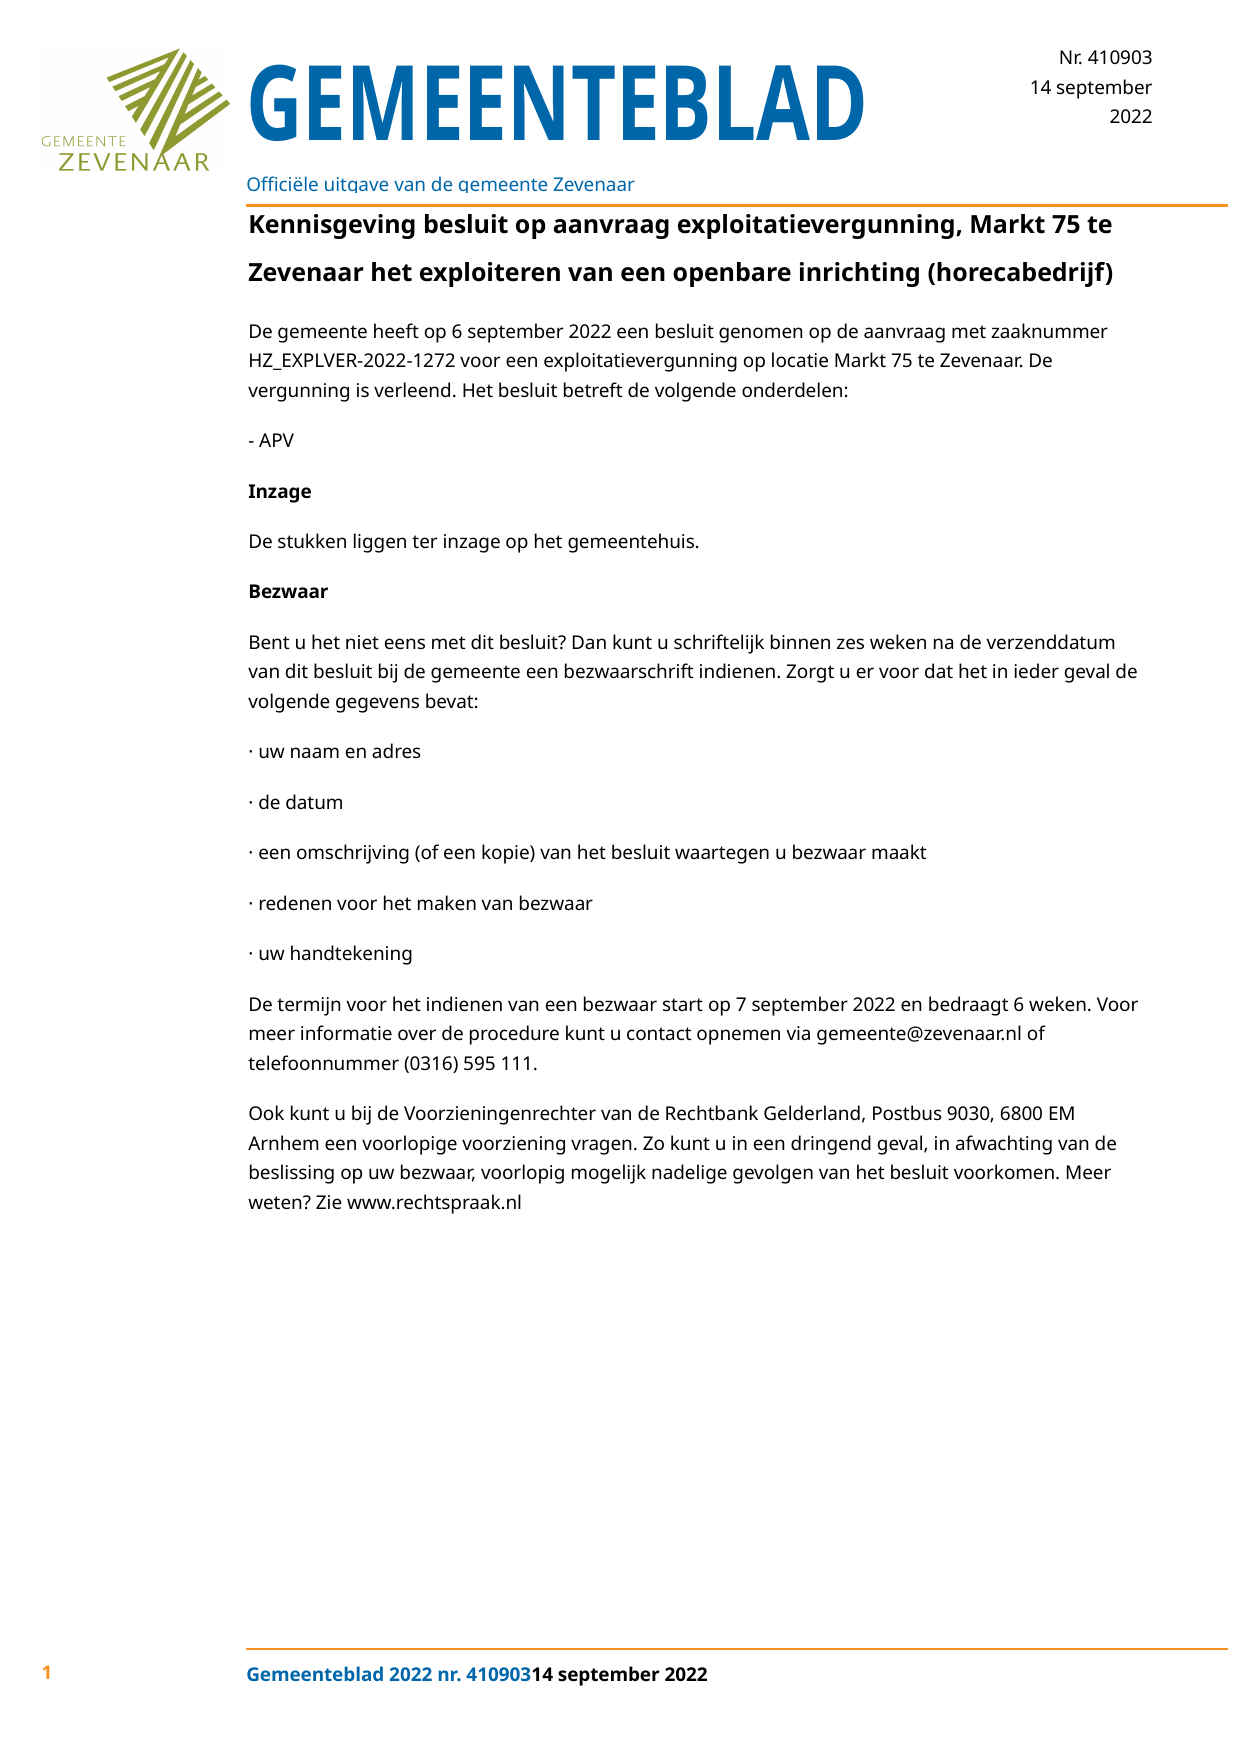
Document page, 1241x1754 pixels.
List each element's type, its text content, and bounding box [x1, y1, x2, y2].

text Ook kunt u bij de Voorzieningenrechter van de Rechtbank Gelderland, Postbus 9030, 6800 EM Arnhem een voorlopige voorziening vragen. Zo kunt u in een dringend geval, in afwachting van de beslissing op uw bezwaar, voorlopig mogelijk nadelige gevolgen van het besluit voorkomen. Meer weten? Zie www.rechtspraak.nl [248, 1100, 1152, 1215]
text Bent u het niet eens met dit besluit? Dan kunt u schriftelijk binnen zes weken na de verzenddatum van dit besluit bij de gemeente een bezwaarschrift indienen. Zorgt u er voor dat het in ieder geval de volgende gegevens bevat: [248, 629, 1152, 714]
text De termijn voor het indienen van een bezwaar start op 7 september 2022 en bedraagt 6 weken. Voor meer informatie over de procedure kunt u contact opnemen via gemeente@zevenaar.nl of telefoonnummer (0316) 595 111. [248, 991, 1152, 1076]
picture [41, 47, 231, 172]
text Kennisgeving besluit op aanvraag exploitatievergunning, Markt 75 te Zevenaar het exploiteren van een openbare inrichting (horecabedrijf) [248, 207, 1152, 288]
text Bezwaar [248, 579, 1152, 604]
text · uw handtekening [248, 940, 1152, 966]
text · de datum [248, 789, 1152, 815]
text - APV [248, 427, 1152, 453]
text · redenen voor het maken van bezwaar [248, 890, 1152, 916]
text De gemeente heeft op 6 september 2022 een besluit genomen op de aanvraag met zaaknummer HZ_EXPLVER-2022-1272 voor een exploitatievergunning op locatie Markt 75 te Zevenaar. De vergunning is verleend. Het besluit betreft de volgende onderdelen: [248, 318, 1152, 403]
text De stukken liggen ter inzage op het gemeentehuis. [248, 528, 1152, 554]
text · een omschrijving (of een kopie) van het besluit waartegen u bezwaar maakt [248, 839, 1152, 865]
text · uw naam en adres [248, 739, 1152, 764]
text Inzage [248, 478, 1152, 504]
